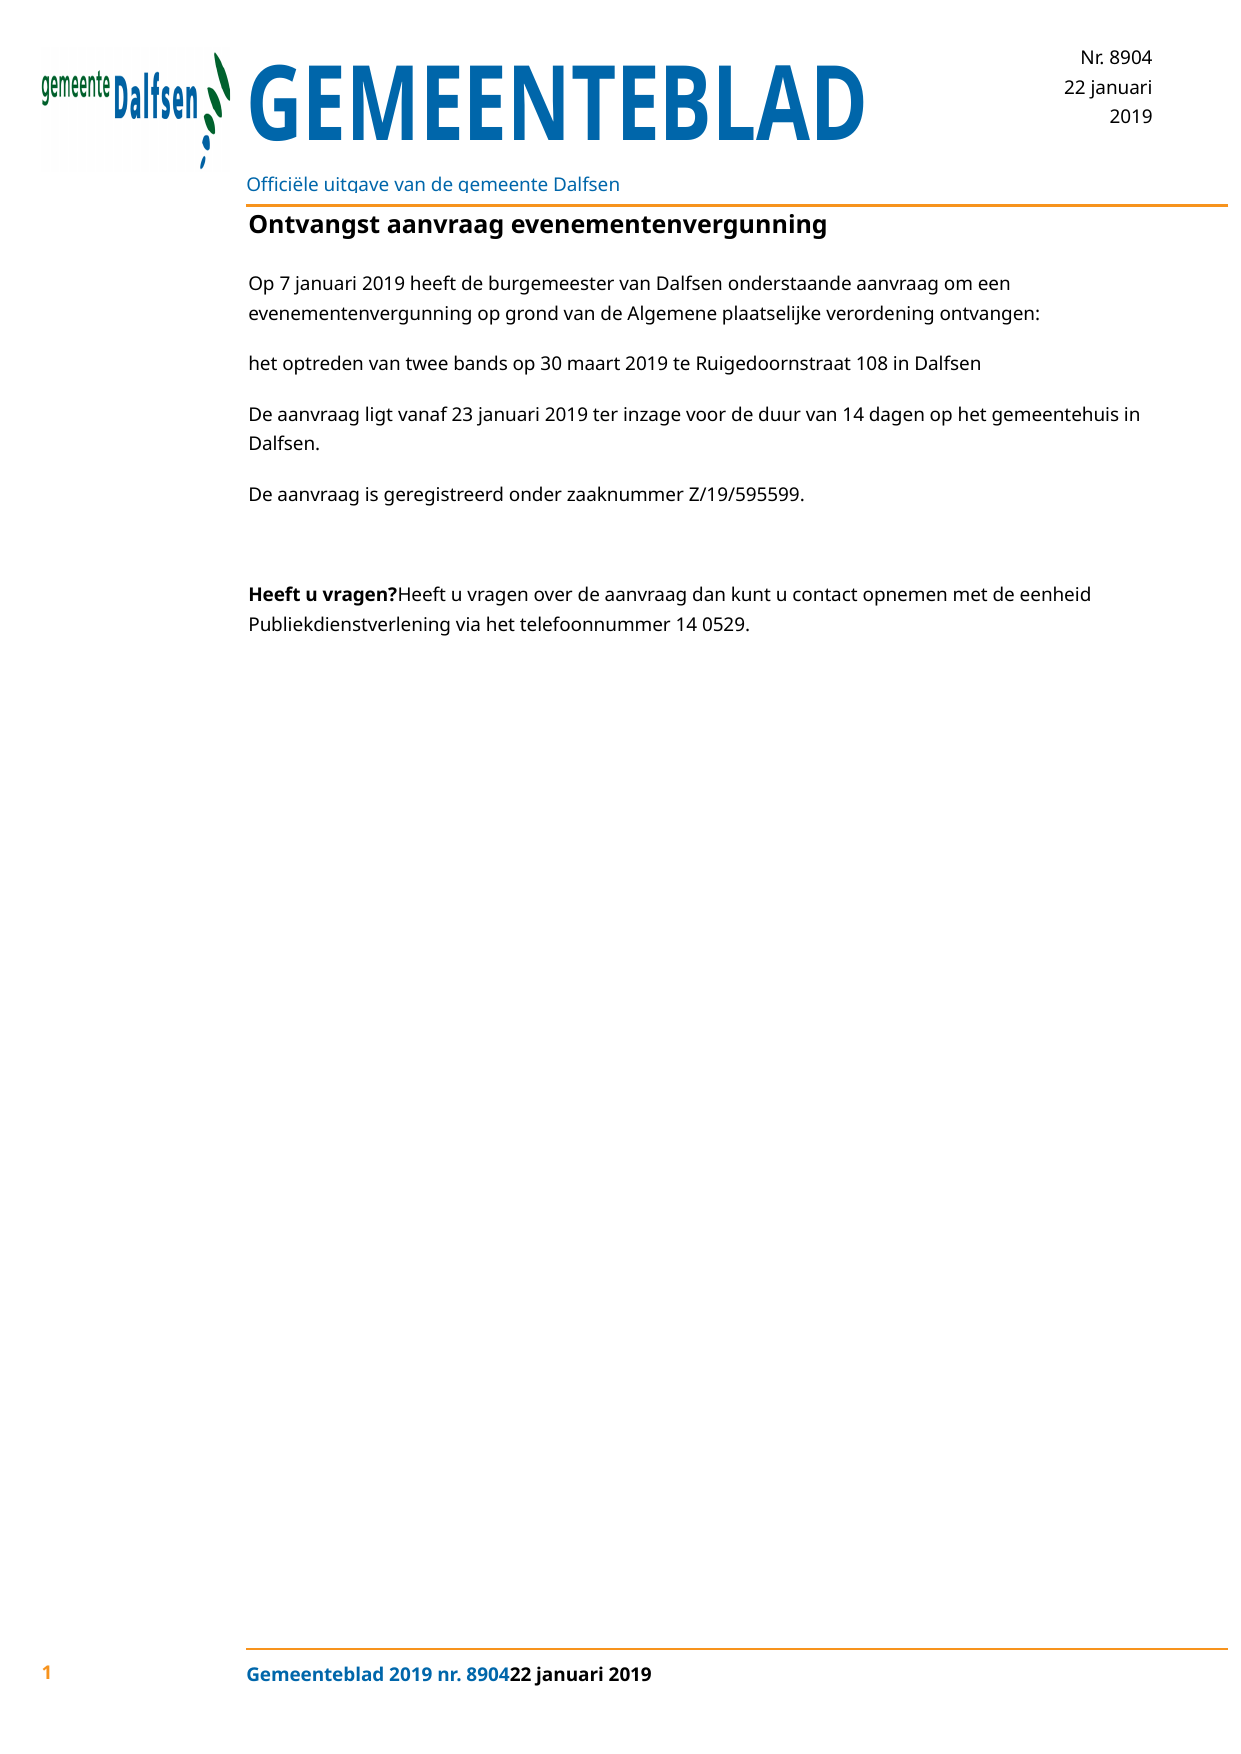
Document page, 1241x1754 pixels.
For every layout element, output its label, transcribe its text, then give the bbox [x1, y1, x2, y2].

text De aanvraag is geregistreerd onder zaaknummer Z/19/595599. [248, 481, 1152, 506]
text Op 7 januari 2019 heeft de burgemeester van Dalfsen onderstaande aanvraag om een evenementenvergunning op grond van de Algemene plaatselijke verordening ontvangen: [248, 270, 1152, 326]
picture [41, 47, 231, 172]
text het optreden van twee bands op 30 maart 2019 te Ruigedoornstraat 108 in Dalfsen [248, 350, 1152, 376]
text Heeft u vragen?Heeft u vragen over de aanvraag dan kunt u contact opnemen met de eenheid Publiekdienstverlening via het telefoonnummer 14 0529. [248, 582, 1152, 637]
text Ontvangst aanvraag evenementenvergunning [248, 207, 1152, 241]
text De aanvraag ligt vanaf 23 januari 2019 ter inzage voor de duur van 14 dagen op het gemeentehuis in Dalfsen. [248, 401, 1152, 456]
